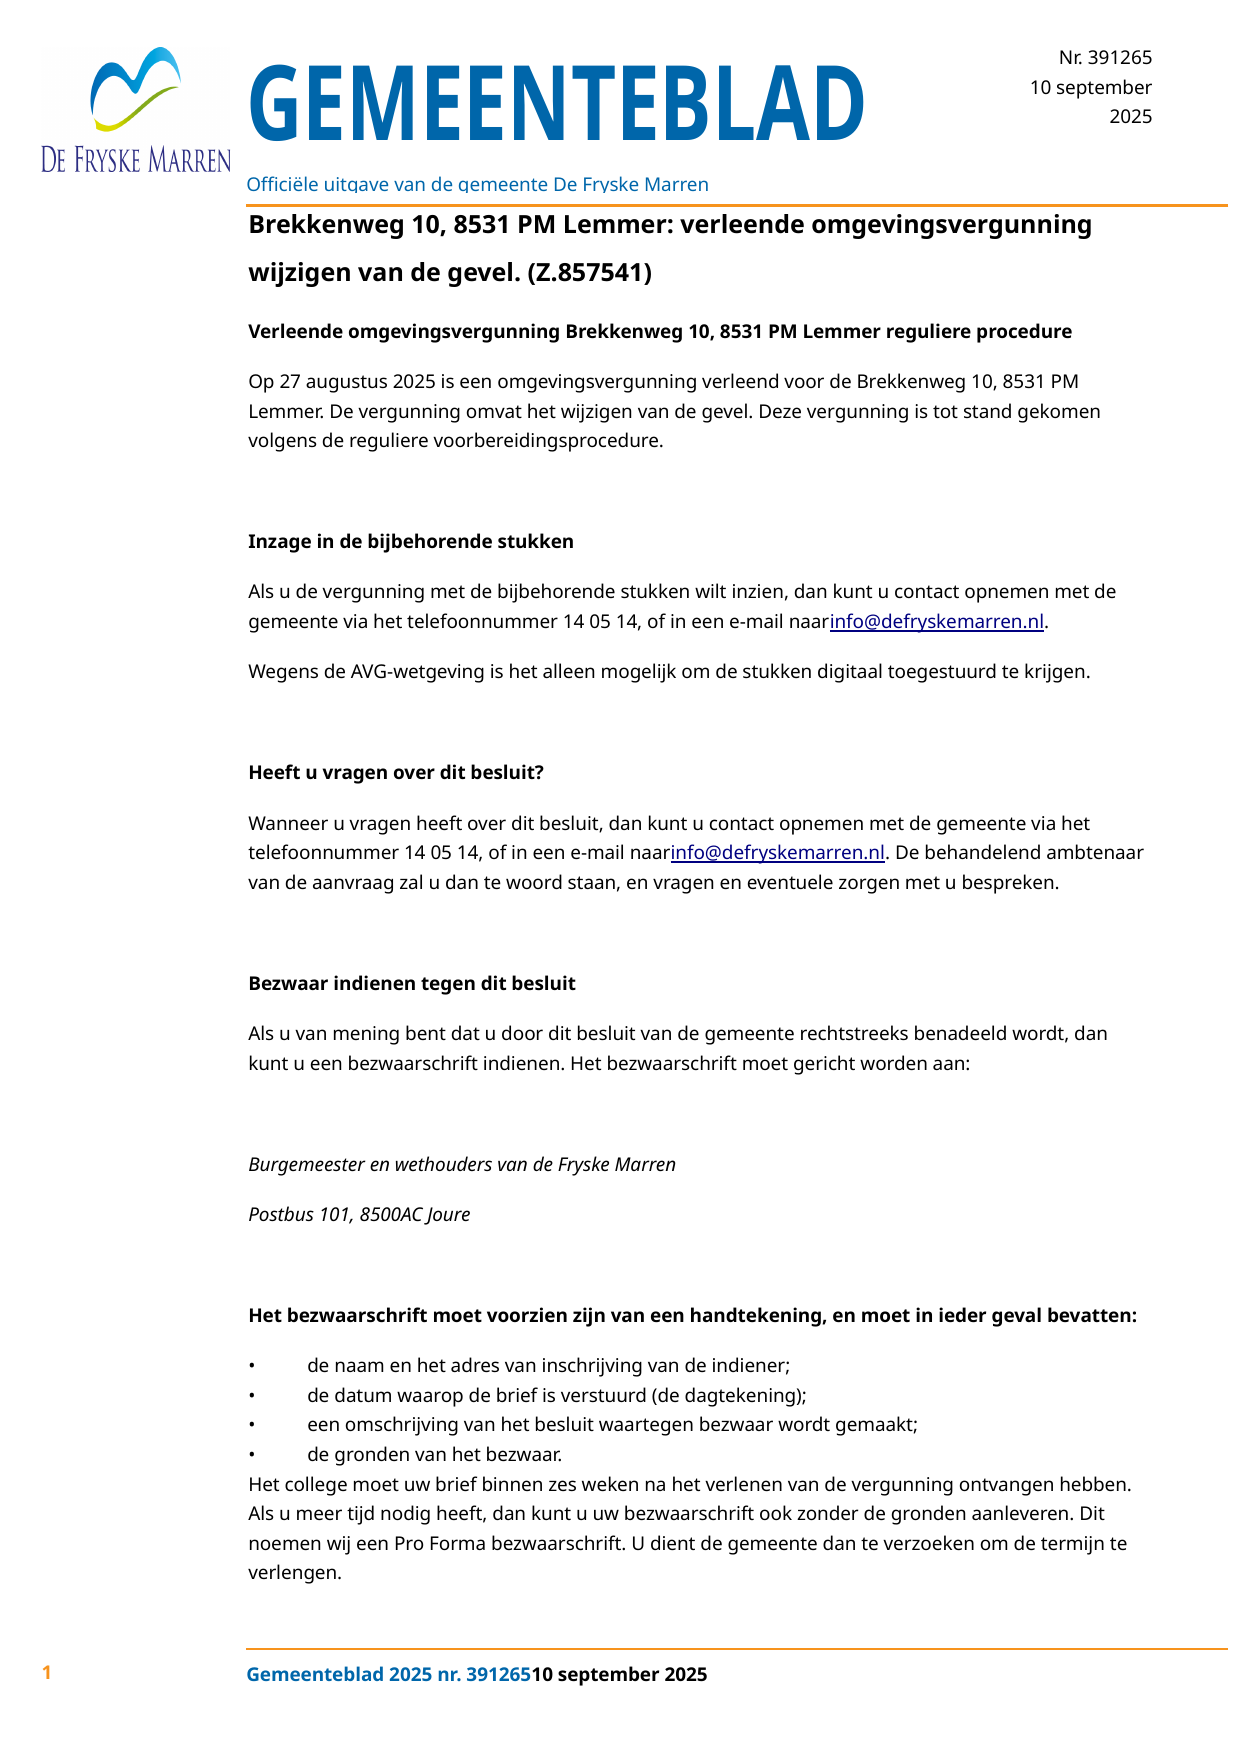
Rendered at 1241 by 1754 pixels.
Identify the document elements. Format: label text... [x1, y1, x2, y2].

list een omschrijving van het besluit waartegen bezwaar wordt gemaakt; [248, 1412, 1152, 1437]
text Burgemeester en wethouders van de Fryske Marren [248, 1151, 1152, 1177]
list de naam en het adres van inschrijving van de indiener; [248, 1352, 1152, 1378]
text Wanneer u vragen heeft over dit besluit, dan kunt u contact opnemen met de gemeente via het telefoonnummer 14 05 14, of in een e-mail naarinfo@defryskemarren.nl. De behandelend ambtenaar van de aanvraag zal u dan te woord staan, en vragen en eventuele zorgen met u bespreken. [248, 810, 1152, 895]
list de datum waarop de brief is verstuurd (de dagtekening); [248, 1382, 1152, 1408]
text Het bezwaarschrift moet voorzien zijn van een handtekening, en moet in ieder geval bevatten: [248, 1302, 1152, 1328]
picture [41, 47, 231, 172]
text Postbus 101, 8500AC Joure [248, 1201, 1152, 1227]
text Als u van mening bent dat u door dit besluit van de gemeente rechtstreeks benadeeld wordt, dan kunt u een bezwaarschrift indienen. Het bezwaarschrift moet gericht worden aan: [248, 1020, 1152, 1076]
text Als u de vergunning met de bijbehorende stukken wilt inzien, dan kunt u contact opnemen met de gemeente via het telefoonnummer 14 05 14, of in een e-mail naarinfo@defryskemarren.nl. [248, 579, 1152, 634]
text Het college moet uw brief binnen zes weken na het verlenen van de vergunning ontvangen hebben. Als u meer tijd nodig heeft, dan kunt u uw bezwaarschrift ook zonder de gronden aanleveren. Dit noemen wij een Pro Forma bezwaarschrift. U dient de gemeente dan te verzoeken om de termijn te verlengen. [248, 1471, 1152, 1585]
text Brekkenweg 10, 8531 PM Lemmer: verleende omgevingsvergunning wijzigen van de gevel. (Z.857541) [248, 207, 1152, 288]
list de gronden van het bezwaar. [248, 1441, 1152, 1467]
text Bezwaar indienen tegen dit besluit [248, 970, 1152, 996]
text Inzage in de bijbehorende stukken [248, 528, 1152, 554]
text Op 27 augustus 2025 is een omgevingsvergunning verleend voor de Brekkenweg 10, 8531 PM Lemmer. De vergunning omvat het wijzigen van de gevel. Deze vergunning is tot stand gekomen volgens de reguliere voorbereidingsprocedure. [248, 368, 1152, 453]
text Heeft u vragen over dit besluit? [248, 759, 1152, 785]
text Wegens de AVG-wetgeving is het alleen mogelijk om de stukken digitaal toegestuurd te krijgen. [248, 659, 1152, 684]
text Verleende omgevingsvergunning Brekkenweg 10, 8531 PM Lemmer reguliere procedure [248, 318, 1152, 344]
